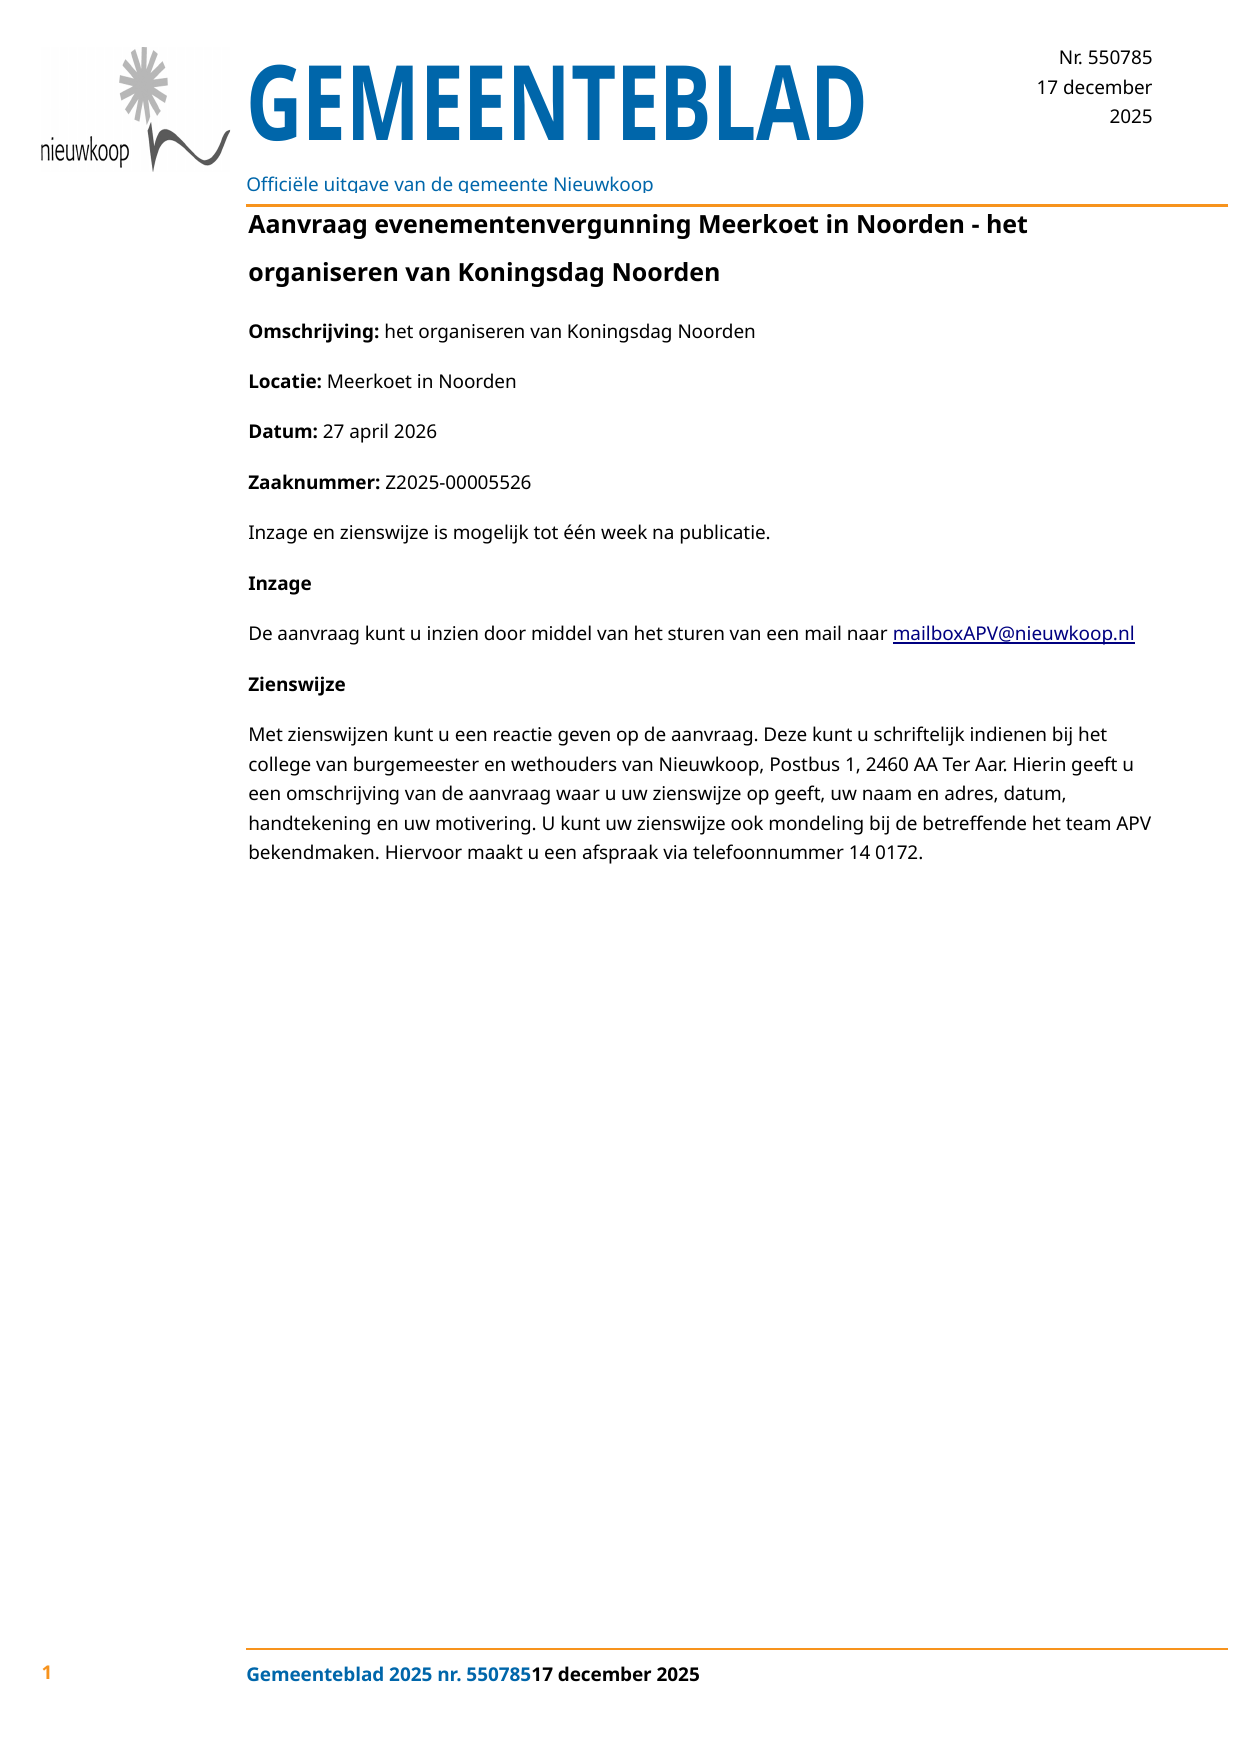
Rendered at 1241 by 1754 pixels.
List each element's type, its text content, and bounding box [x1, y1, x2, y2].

text De aanvraag kunt u inzien door middel van het sturen van een mail naar mailboxAPV@nieuwkoop.nl [248, 620, 1152, 646]
text Met zienswijzen kunt u een reactie geven op de aanvraag. Deze kunt u schriftelijk indienen bij het college van burgemeester en wethouders van Nieuwkoop, Postbus 1, 2460 AA Ter Aar. Hierin geeft u een omschrijving van de aanvraag waar u uw zienswijze op geeft, uw naam en adres, datum, handtekening en uw motivering. U kunt uw zienswijze ook mondeling bij de betreffende het team APV bekendmaken. Hiervoor maakt u een afspraak via telefoonnummer 14 0172. [248, 721, 1152, 865]
text Aanvraag evenementenvergunning Meerkoet in Noorden - het organiseren van Koningsdag Noorden [248, 207, 1152, 288]
text Locatie: Meerkoet in Noorden [248, 368, 1152, 394]
picture [41, 47, 231, 172]
text Omschrijving: het organiseren van Koningsdag Noorden [248, 318, 1152, 344]
text Datum: 27 april 2026 [248, 419, 1152, 444]
text Inzage en zienswijze is mogelijk tot één week na publicatie. [248, 519, 1152, 545]
text Zaaknummer: Z2025-00005526 [248, 469, 1152, 495]
text Zienswijze [248, 671, 1152, 697]
text Inzage [248, 570, 1152, 596]
